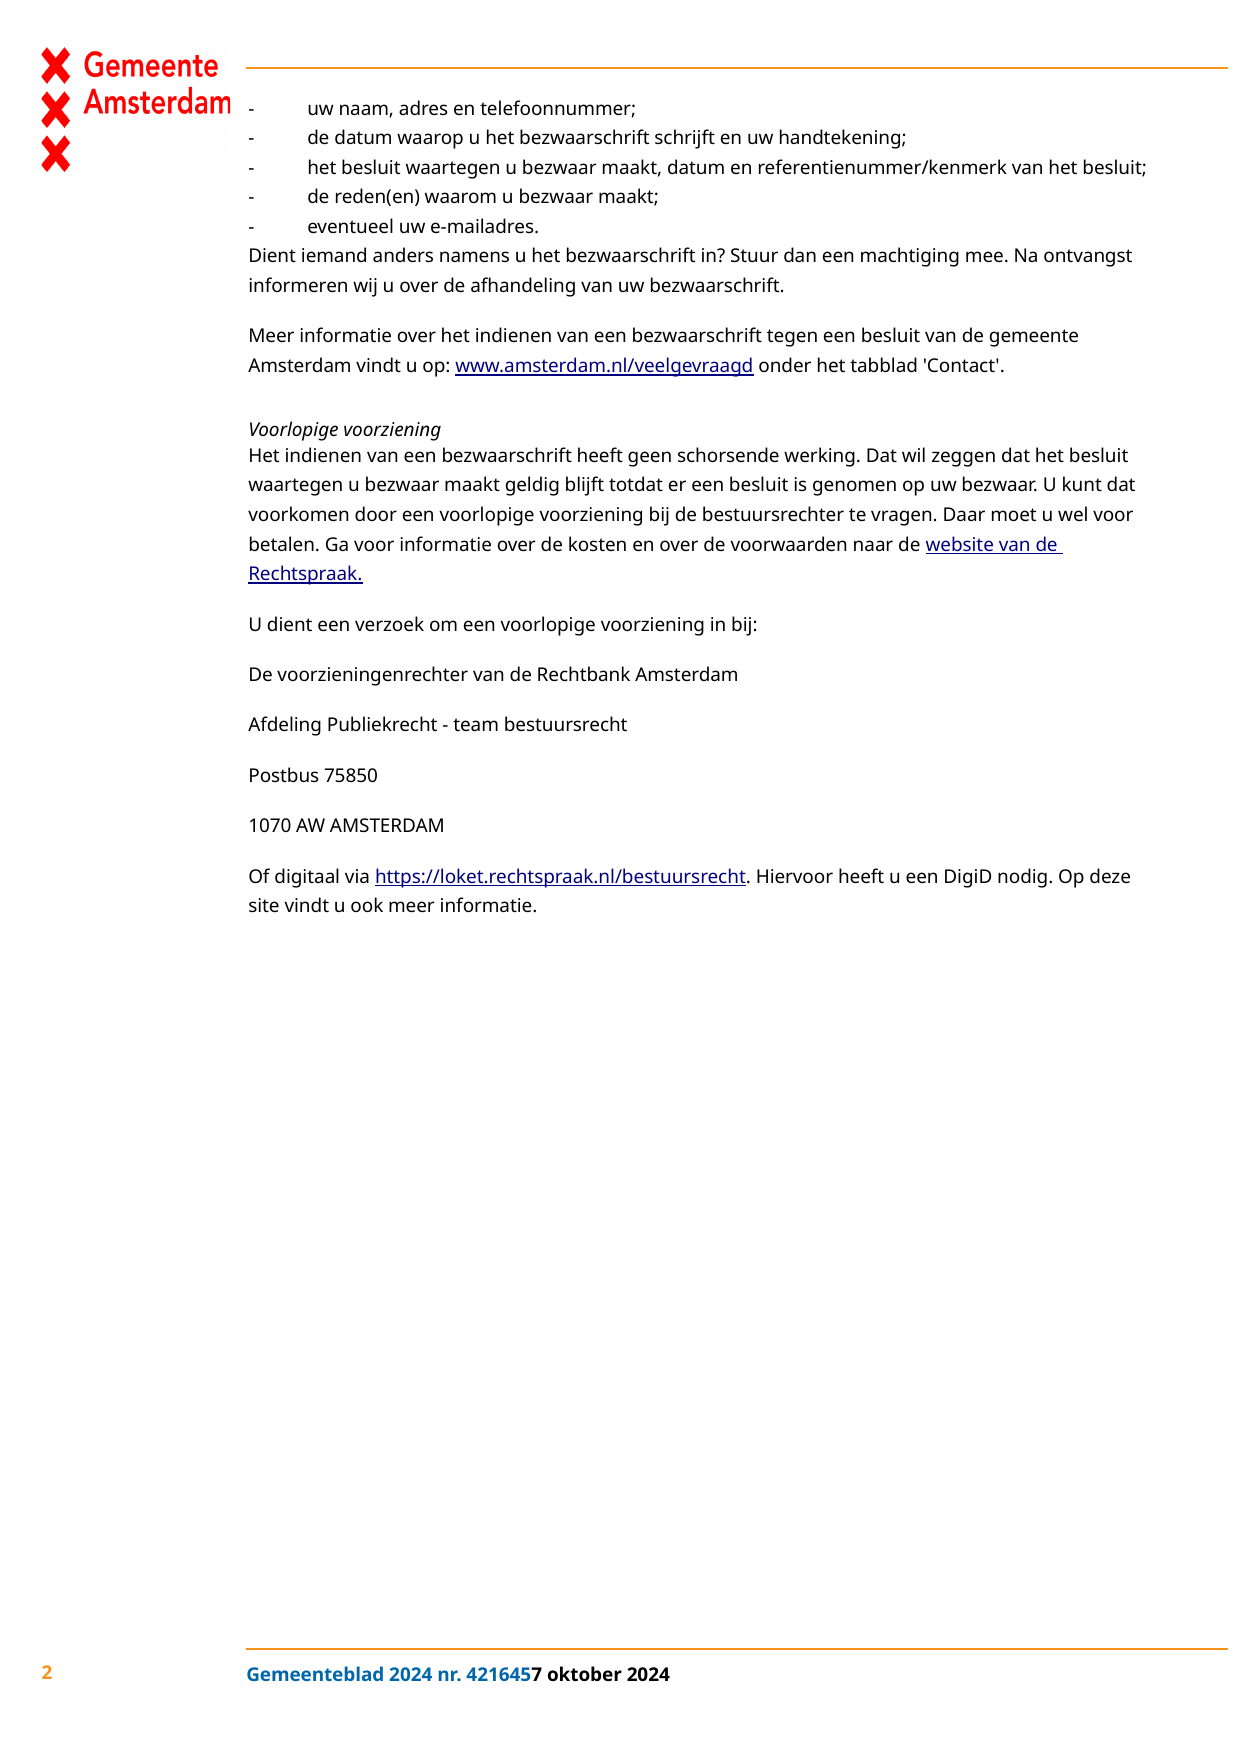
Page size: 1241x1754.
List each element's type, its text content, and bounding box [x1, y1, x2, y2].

list eventueel uw e-mailadres. [248, 213, 1152, 239]
text U dient een verzoek om een voorlopige voorziening in bij: [248, 611, 1152, 636]
text 1070 AW AMSTERDAM [248, 812, 1152, 838]
picture [41, 47, 231, 172]
list uw naam, adres en telefoonnummer; [248, 95, 1152, 121]
text Of digitaal via https://loket.rechtspraak.nl/bestuursrecht. Hiervoor heeft u een DigiD nodig. Op deze site vindt u ook meer informatie. [248, 863, 1152, 918]
list de datum waarop u het bezwaarschrift schrijft en uw handtekening; [248, 124, 1152, 150]
text Het indienen van een bezwaarschrift heeft geen schorsende werking. Dat wil zeggen dat het besluit waartegen u bezwaar maakt geldig blijft totdat er een besluit is genomen op uw bezwaar. U kunt dat voorkomen door een voorlopige voorziening bij de bestuursrechter te vragen. Daar moet u wel voor betalen. Ga voor informatie over de kosten en over de voorwaarden naar de website van de Rechtspraak. [248, 442, 1152, 586]
text Voorlopige voorziening [248, 416, 1152, 442]
text Postbus 75850 [248, 762, 1152, 788]
text Meer informatie over het indienen van een bezwaarschrift tegen een besluit van de gemeente Amsterdam vindt u op: www.amsterdam.nl/veelgevraagd onder het tabblad 'Contact'. [248, 323, 1152, 378]
list de reden(en) waarom u bezwaar maakt; [248, 183, 1152, 209]
list het besluit waartegen u bezwaar maakt, datum en referentienummer/kenmerk van het besluit; [248, 154, 1152, 180]
text Dient iemand anders namens u het bezwaarschrift in? Stuur dan een machtiging mee. Na ontvangst informeren wij u over de afhandeling van uw bezwaarschrift. [248, 243, 1152, 298]
text De voorzieningenrechter van de Rechtbank Amsterdam [248, 661, 1152, 687]
text Afdeling Publiekrecht - team bestuursrecht [248, 712, 1152, 737]
